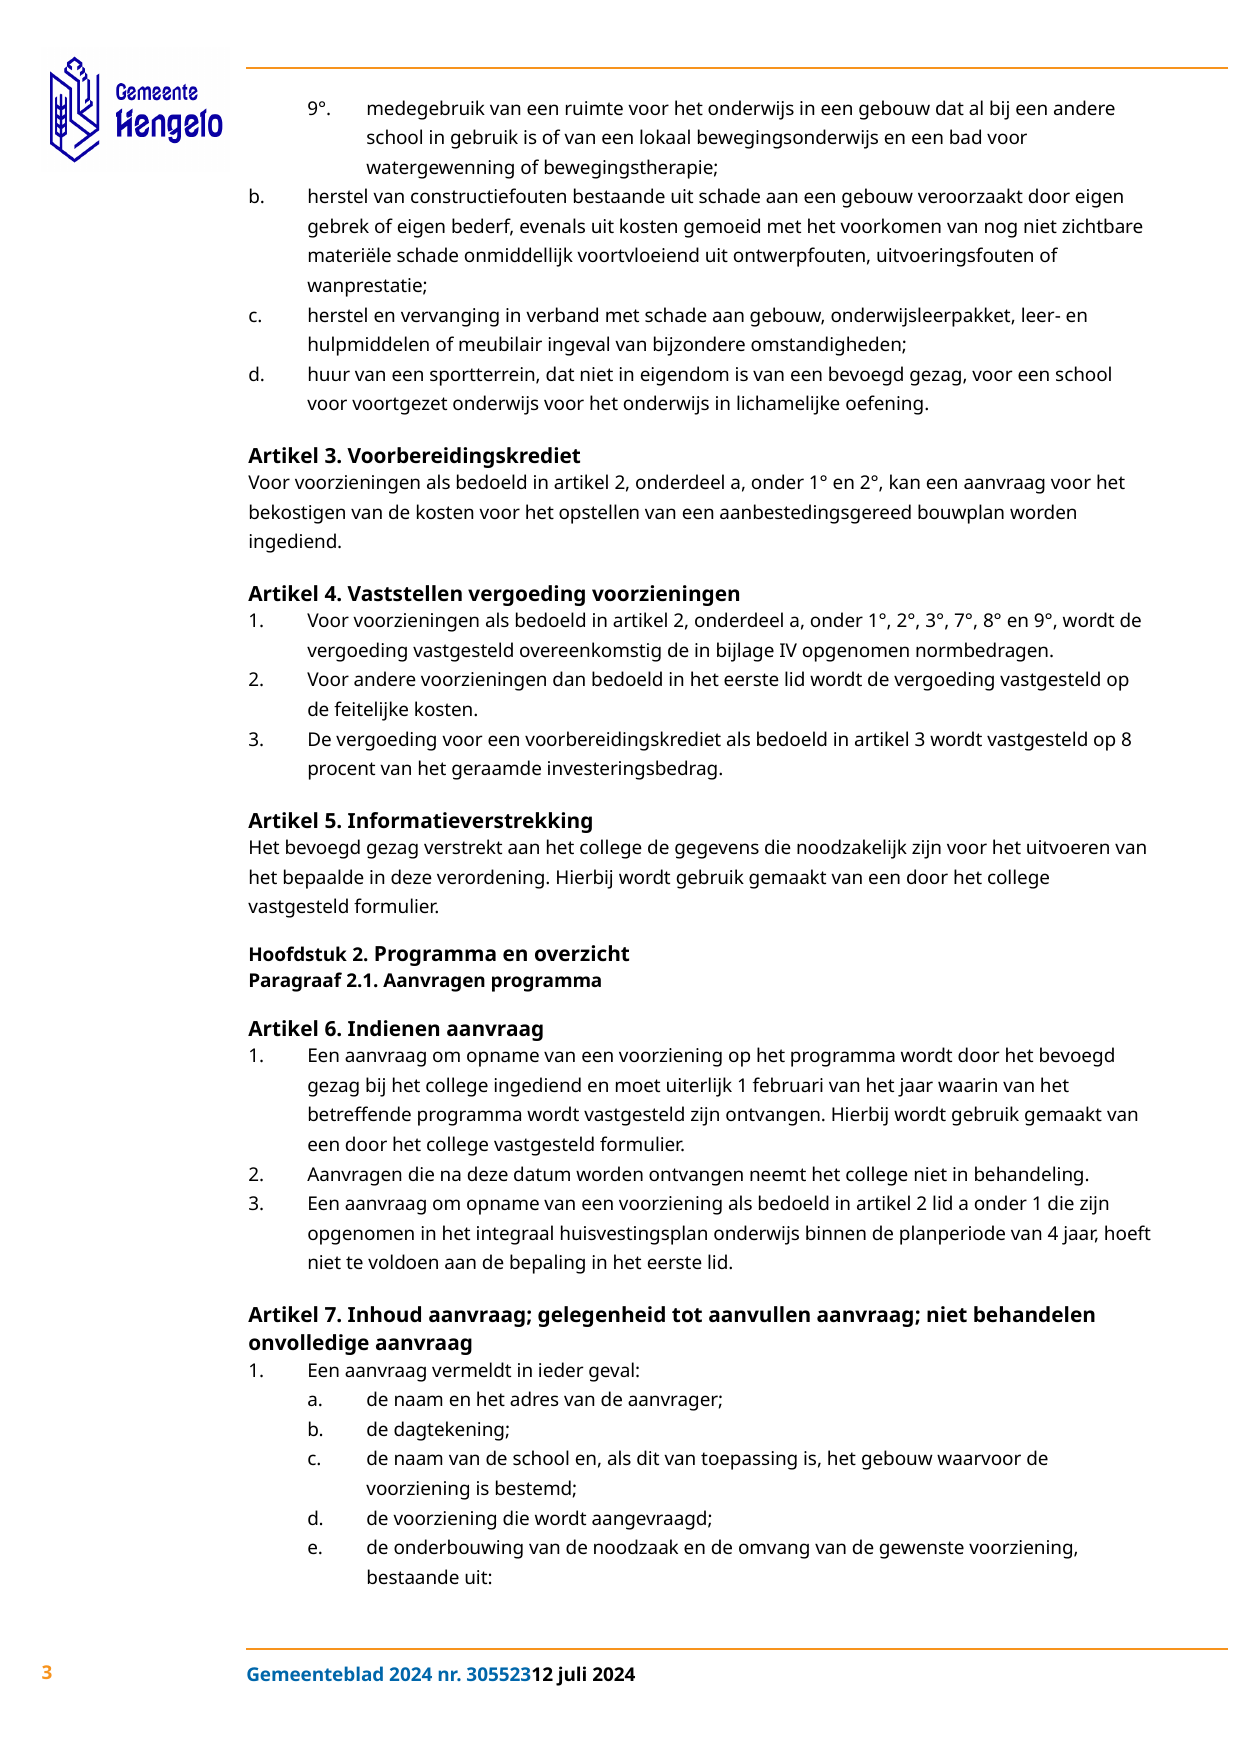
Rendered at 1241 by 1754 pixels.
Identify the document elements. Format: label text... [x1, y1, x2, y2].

list medegebruik van een ruimte voor het onderwijs in een gebouw dat al bij een andere school in gebruik is of van een lokaal bewegingsonderwijs en een bad voor watergewenning of bewegingstherapie; [307, 95, 1152, 180]
list Aanvragen die na deze datum worden ontvangen neemt het college niet in behandeling. [248, 1161, 1152, 1187]
list de dagtekening; [307, 1416, 1152, 1442]
text Artikel 6. Indienen aanvraag [248, 1014, 1152, 1042]
list Een aanvraag vermeldt in ieder geval: [248, 1357, 1152, 1383]
list herstel van constructiefouten bestaande uit schade aan een gebouw veroorzaakt door eigen gebrek of eigen bederf, evenals uit kosten gemoeid met het voorkomen van nog niet zichtbare materiële schade onmiddellijk voortvloeiend uit ontwerpfouten, uitvoeringsfouten of wanprestatie; [248, 183, 1152, 298]
list de naam en het adres van de aanvrager; [307, 1386, 1152, 1412]
text Het bevoegd gezag verstrekt aan het college de gegevens die noodzakelijk zijn voor het uitvoeren van het bepaalde in deze verordening. Hierbij wordt gebruik gemaakt van een door het college vastgesteld formulier. [248, 834, 1152, 919]
list herstel en vervanging in verband met schade aan gebouw, onderwijsleerpakket, leer- en hulpmiddelen of meubilair ingeval van bijzondere omstandigheden; [248, 302, 1152, 357]
text Paragraaf 2.1. Aanvragen programma [248, 967, 1152, 993]
list Voor voorzieningen als bedoeld in artikel 2, onderdeel a, onder 1°, 2°, 3°, 7°, 8° en 9°, wordt de vergoeding vastgesteld overeenkomstig de in bijlage IV opgenomen normbedragen. [248, 607, 1152, 663]
picture [41, 47, 231, 172]
list de naam van de school en, als dit van toepassing is, het gebouw waarvoor de voorziening is bestemd; [307, 1446, 1152, 1501]
list Een aanvraag om opname van een voorziening op het programma wordt door het bevoegd gezag bij het college ingediend en moet uiterlijk 1 februari van het jaar waarin van het betreffende programma wordt vastgesteld zijn ontvangen. Hierbij wordt gebruik gemaakt van een door het college vastgesteld formulier. [248, 1042, 1152, 1157]
text Hoofdstuk 2. Programma en overzicht [248, 939, 1152, 967]
list Voor andere voorzieningen dan bedoeld in het eerste lid wordt de vergoeding vastgesteld op de feitelijke kosten. [248, 667, 1152, 722]
text Artikel 7. Inhoud aanvraag; gelegenheid tot aanvullen aanvraag; niet behandelen onvolledige aanvraag [248, 1300, 1152, 1357]
list huur van een sportterrein, dat niet in eigendom is van een bevoegd gezag, voor een school voor voortgezet onderwijs voor het onderwijs in lichamelijke oefening. [248, 361, 1152, 416]
list de onderbouwing van de noodzaak en de omvang van de gewenste voorziening, bestaande uit: [307, 1534, 1152, 1590]
list De vergoeding voor een voorbereidingskrediet als bedoeld in artikel 3 wordt vastgesteld op 8 procent van het geraamde investeringsbedrag. [248, 726, 1152, 781]
list Een aanvraag om opname van een voorziening als bedoeld in artikel 2 lid a onder 1 die zijn opgenomen in het integraal huisvestingsplan onderwijs binnen de planperiode van 4 jaar, hoeft niet te voldoen aan de bepaling in het eerste lid. [248, 1190, 1152, 1275]
text Artikel 3. Voorbereidingskrediet [248, 441, 1152, 469]
text Voor voorzieningen als bedoeld in artikel 2, onderdeel a, onder 1° en 2°, kan een aanvraag voor het bekostigen van de kosten voor het opstellen van een aanbestedingsgereed bouwplan worden ingediend. [248, 469, 1152, 554]
list de voorziening die wordt aangevraagd; [307, 1505, 1152, 1531]
text Artikel 5. Informatieverstrekking [248, 806, 1152, 834]
text Artikel 4. Vaststellen vergoeding voorzieningen [248, 579, 1152, 607]
